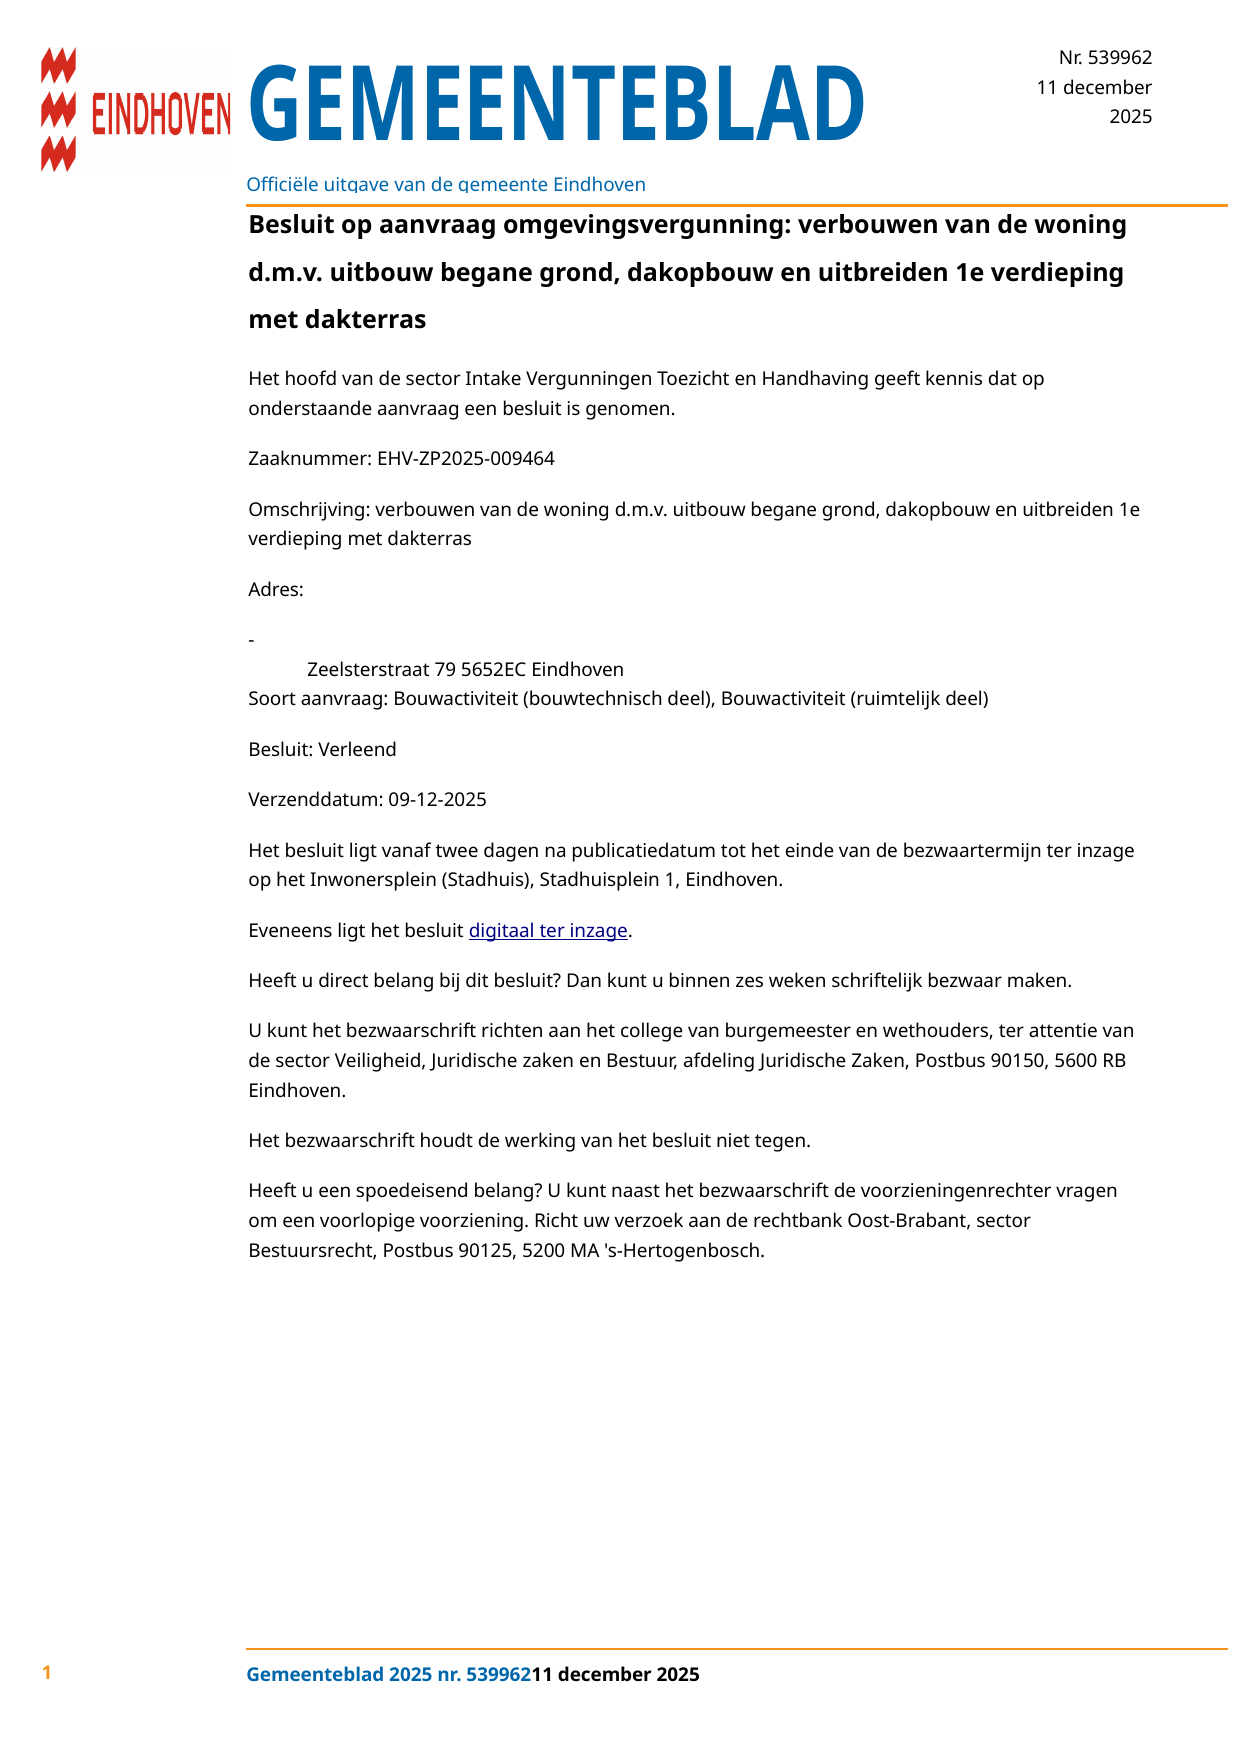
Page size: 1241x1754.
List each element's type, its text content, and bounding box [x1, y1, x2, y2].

text Heeft u direct belang bij dit besluit? Dan kunt u binnen zes weken schriftelijk bezwaar maken. [248, 967, 1152, 993]
text Soort aanvraag: Bouwactiviteit (bouwtechnisch deel), Bouwactiviteit (ruimtelijk deel) [248, 686, 1152, 711]
text Eveneens ligt het besluit digitaal ter inzage. [248, 917, 1152, 942]
picture [41, 47, 231, 172]
text Zaaknummer: EHV-ZP2025-009464 [248, 446, 1152, 471]
list Zeelsterstraat 79 5652EC Eindhoven [248, 656, 1152, 682]
text Het bezwaarschrift houdt de werking van het besluit niet tegen. [248, 1127, 1152, 1153]
text Besluit op aanvraag omgevingsvergunning: verbouwen van de woning d.m.v. uitbouw begane grond, dakopbouw en uitbreiden 1e verdieping met dakterras [248, 207, 1152, 336]
text U kunt het bezwaarschrift richten aan het college van burgemeester en wethouders, ter attentie van de sector Veiligheid, Juridische zaken en Bestuur, afdeling Juridische Zaken, Postbus 90150, 5600 RB Eindhoven. [248, 1018, 1152, 1102]
text Omschrijving: verbouwen van de woning d.m.v. uitbouw begane grond, dakopbouw en uitbreiden 1e verdieping met dakterras [248, 496, 1152, 551]
text Adres: [248, 576, 1152, 602]
text Verzenddatum: 09-12-2025 [248, 786, 1152, 812]
text Besluit: Verleend [248, 736, 1152, 762]
text Het hoofd van de sector Intake Vergunningen Toezicht en Handhaving geeft kennis dat op onderstaande aanvraag een besluit is genomen. [248, 366, 1152, 421]
text Heeft u een spoedeisend belang? U kunt naast het bezwaarschrift de voorzieningenrechter vragen om een voorlopige voorziening. Richt uw verzoek aan de rechtbank Oost-Brabant, sector Bestuursrecht, Postbus 90125, 5200 MA 's-Hertogenbosch. [248, 1178, 1152, 1262]
text Het besluit ligt vanaf twee dagen na publicatiedatum tot het einde van de bezwaartermijn ter inzage op het Inwonersplein (Stadhuis), Stadhuisplein 1, Eindhoven. [248, 837, 1152, 892]
